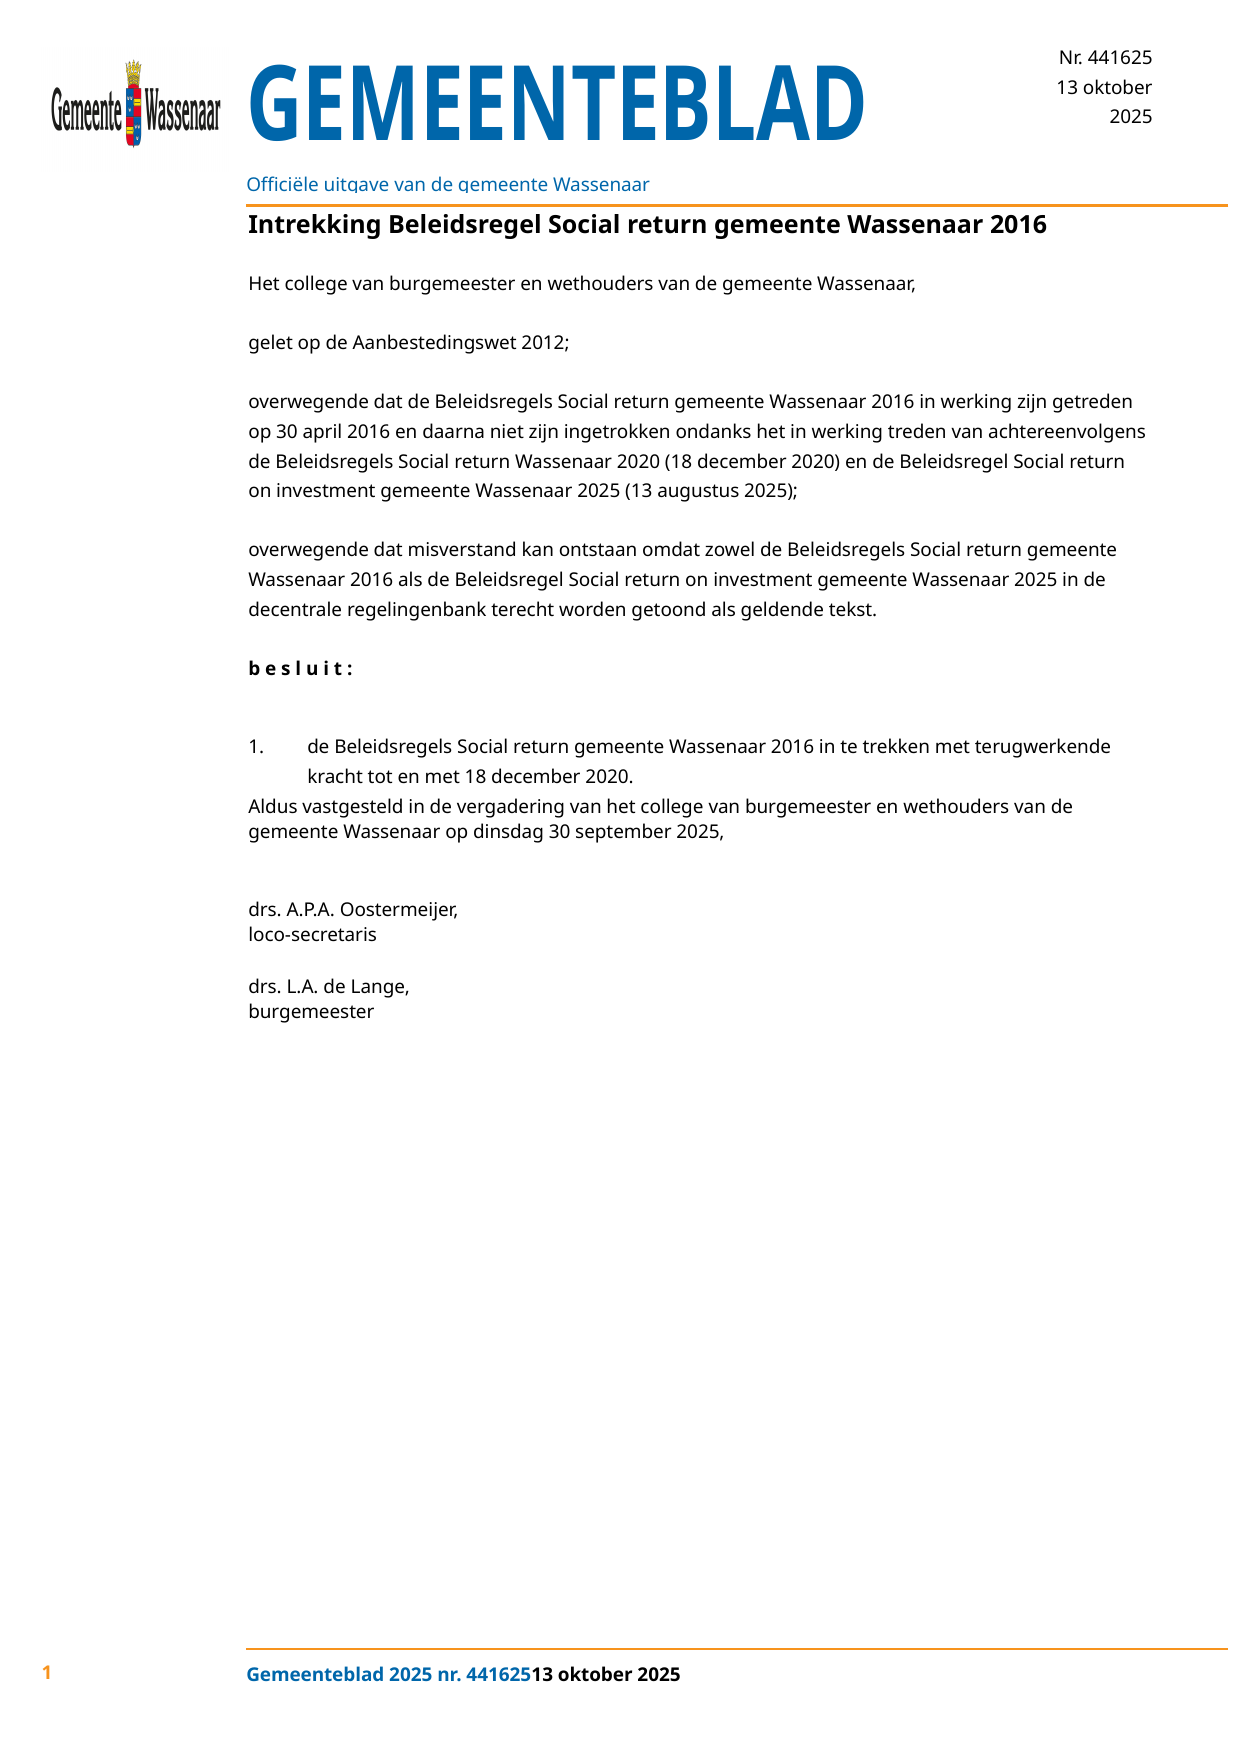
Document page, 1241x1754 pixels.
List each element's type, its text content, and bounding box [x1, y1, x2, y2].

text b e s l u i t : [248, 655, 1152, 681]
text Het college van burgemeester en wethouders van de gemeente Wassenaar, [248, 270, 1152, 296]
text drs. A.P.A. Oostermeijer, [248, 896, 1152, 922]
text overwegende dat misverstand kan ontstaan omdat zowel de Beleidsregels Social return gemeente Wassenaar 2016 als de Beleidsregel Social return on investment gemeente Wassenaar 2025 in de decentrale regelingenbank terecht worden getoond als geldende tekst. [248, 537, 1152, 621]
text drs. L.A. de Lange, [248, 973, 1152, 999]
text overwegende dat de Beleidsregels Social return gemeente Wassenaar 2016 in werking zijn getreden op 30 april 2016 en daarna niet zijn ingetrokken ondanks het in werking treden van achtereenvolgens de Beleidsregels Social return Wassenaar 2020 (18 december 2020) en de Beleidsregel Social return on investment gemeente Wassenaar 2025 (13 augustus 2025); [248, 389, 1152, 503]
text Intrekking Beleidsregel Social return gemeente Wassenaar 2016 [248, 207, 1152, 241]
text burgemeester [248, 999, 1152, 1024]
text loco-secretaris [248, 922, 1152, 947]
list de Beleidsregels Social return gemeente Wassenaar 2016 in te trekken met terugwerkende kracht tot en met 18 december 2020. [248, 734, 1152, 789]
text gelet op de Aanbestedingswet 2012; [248, 329, 1152, 355]
picture [41, 47, 231, 172]
text Aldus vastgesteld in de vergadering van het college van burgemeester en wethouders van de gemeente Wassenaar op dinsdag 30 september 2025, [248, 793, 1152, 844]
